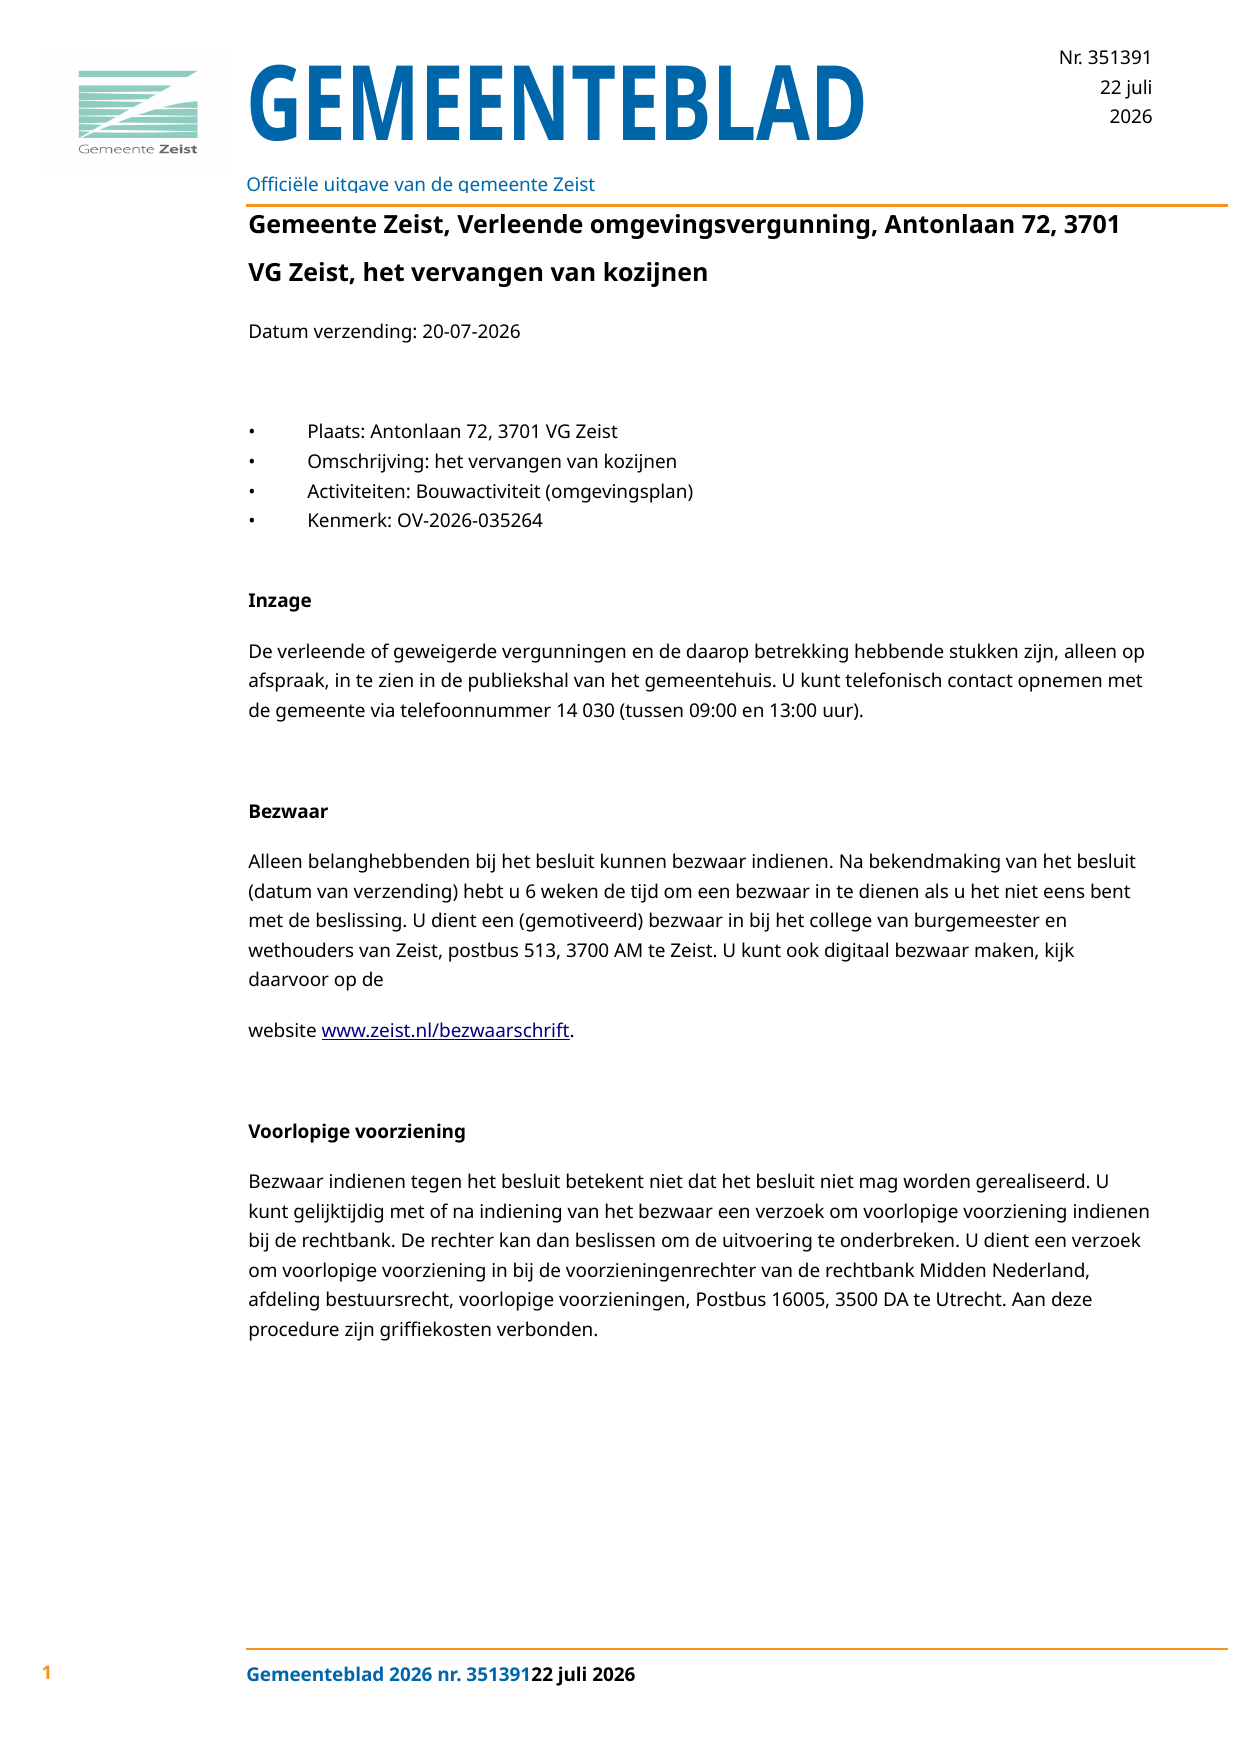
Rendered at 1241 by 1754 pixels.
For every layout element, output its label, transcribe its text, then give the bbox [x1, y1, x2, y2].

text website www.zeist.nl/bezwaarschrift. [248, 1017, 1152, 1043]
text Bezwaar [248, 798, 1152, 824]
list Omschrijving: het vervangen van kozijnen [248, 448, 1152, 474]
text Datum verzending: 20-07-2026 [248, 318, 1152, 344]
picture [41, 47, 231, 172]
text Voorlopige voorziening [248, 1118, 1152, 1144]
list Activiteiten: Bouwactiviteit (omgevingsplan) [248, 478, 1152, 504]
list Kenmerk: OV-2026-035264 [248, 507, 1152, 533]
list Plaats: Antonlaan 72, 3701 VG Zeist [248, 419, 1152, 444]
text De verleende of geweigerde vergunningen en de daarop betrekking hebbende stukken zijn, alleen op afspraak, in te zien in de publiekshal van het gemeentehuis. U kunt telefonisch contact opnemen met de gemeente via telefoonnummer 14 030 (tussen 09:00 en 13:00 uur). [248, 638, 1152, 723]
text Bezwaar indienen tegen het besluit betekent niet dat het besluit niet mag worden gerealiseerd. U kunt gelijktijdig met of na indiening van het bezwaar een verzoek om voorlopige voorziening indienen bij de rechtbank. De rechter kan dan beslissen om de uitvoering te onderbreken. U dient een verzoek om voorlopige voorziening in bij de voorzieningenrechter van de rechtbank Midden Nederland, afdeling bestuursrecht, voorlopige voorzieningen, Postbus 16005, 3500 DA te Utrecht. Aan deze procedure zijn griffiekosten verbonden. [248, 1168, 1152, 1342]
text Gemeente Zeist, Verleende omgevingsvergunning, Antonlaan 72, 3701 VG Zeist, het vervangen van kozijnen [248, 207, 1152, 288]
text Alleen belanghebbenden bij het besluit kunnen bezwaar indienen. Na bekendmaking van het besluit (datum van verzending) hebt u 6 weken de tijd om een bezwaar in te dienen als u het niet eens bent met de beslissing. U dient een (gemotiveerd) bezwaar in bij het college van burgemeester en wethouders van Zeist, postbus 513, 3700 AM te Zeist. U kunt ook digitaal bezwaar maken, kijk daarvoor op de [248, 848, 1152, 992]
text Inzage [248, 587, 1152, 613]
